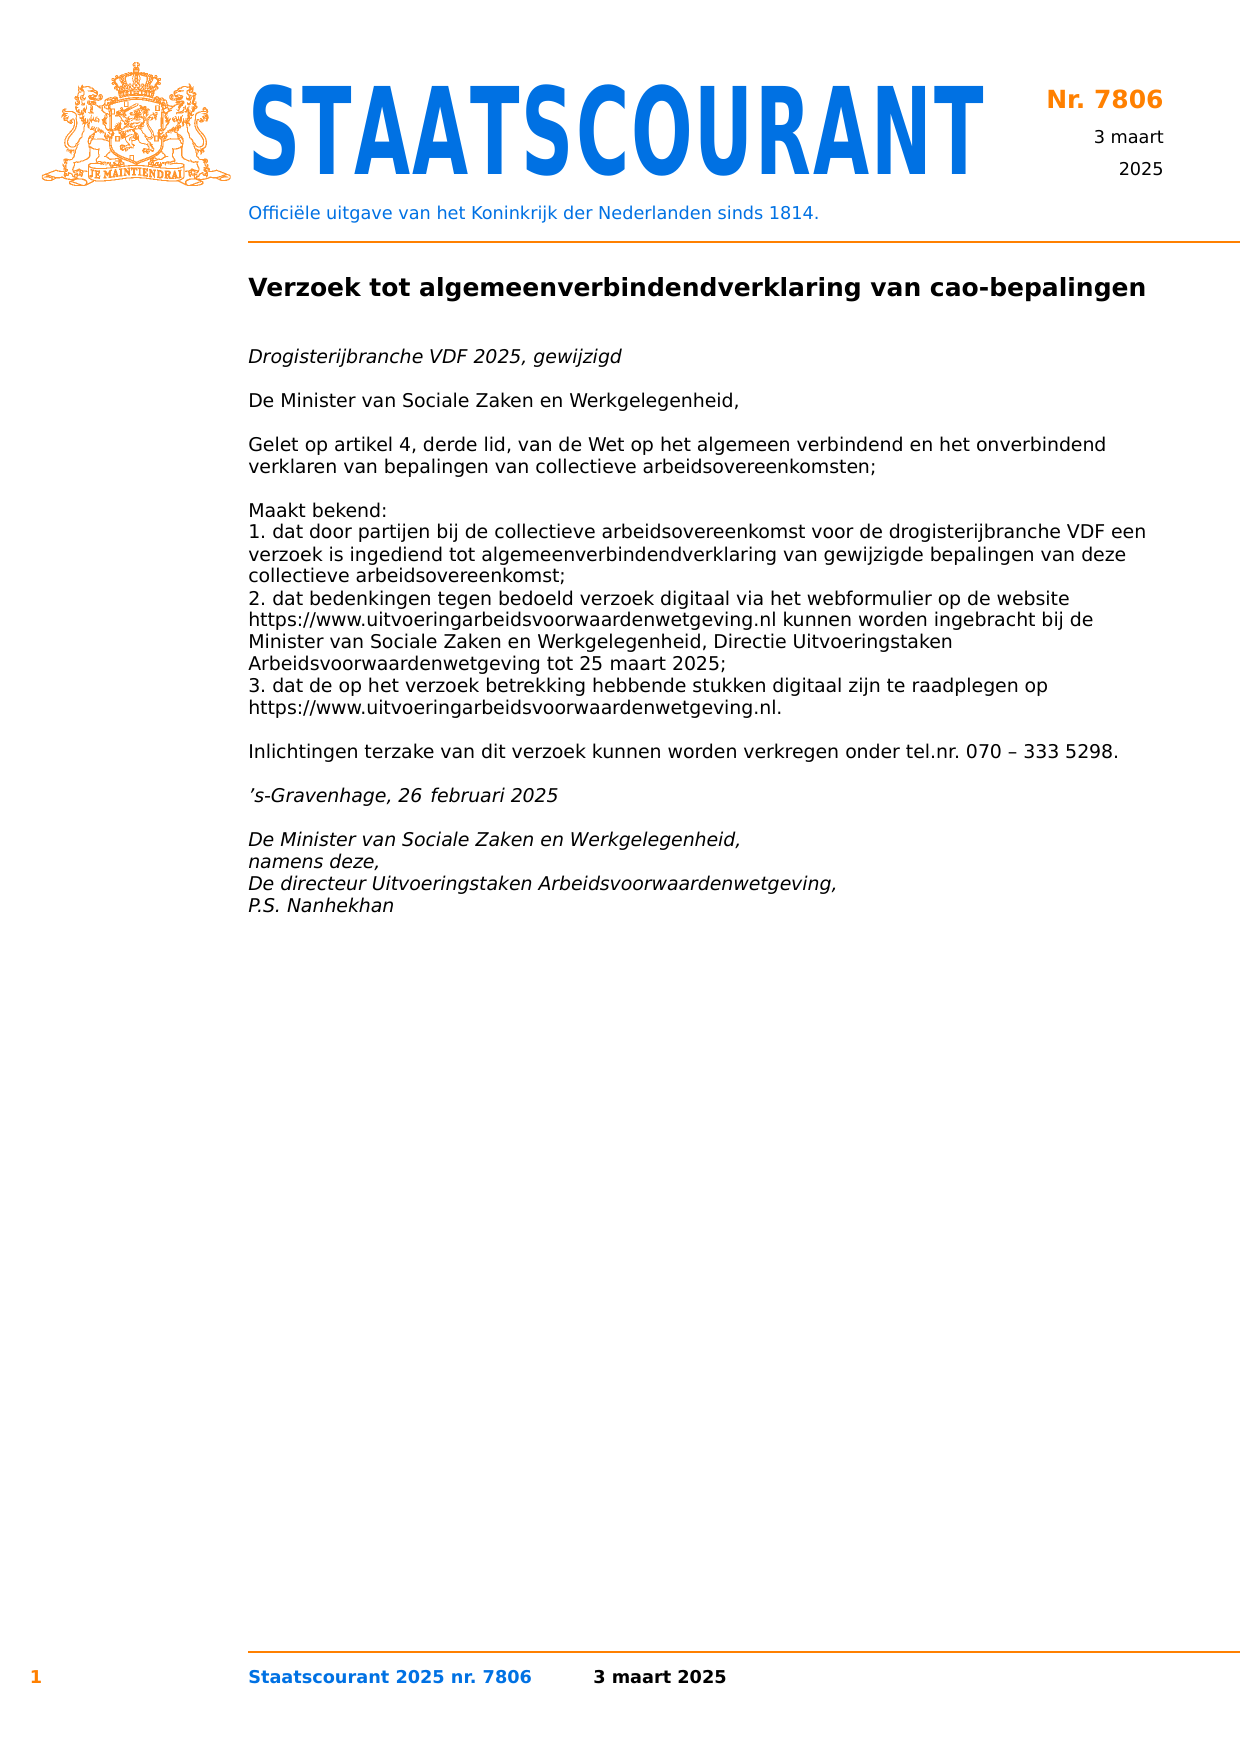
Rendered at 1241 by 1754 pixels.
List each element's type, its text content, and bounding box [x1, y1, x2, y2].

text De Minister van Sociale Zaken en Werkgelegenheid, [248, 390, 1163, 412]
subtitle Verzoek tot algemeenverbindendverklaring van cao-bepalingen [248, 273, 1163, 302]
text 1. dat door partijen bij de collectieve arbeidsovereenkomst voor de drogisterijbranche VDF een verzoek is ingediend tot algemeenverbindendverklaring van gewijzigde bepalingen van deze collectieve arbeidsovereenkomst; [248, 521, 1163, 587]
text Inlichtingen terzake van dit verzoek kunnen worden verkregen onder tel.nr. 070 – 333 5298. [248, 741, 1163, 763]
text ’s-Gravenhage, 26 februari 2025 [248, 785, 1163, 807]
table_header STAATSCOURANT [248, 62, 998, 203]
table_header Nr. 7806 [998, 62, 1240, 121]
text Drogisterijbranche VDF 2025, gewijzigd [248, 346, 1163, 368]
text Maakt bekend: [248, 499, 1163, 521]
table_cell 2025 [998, 153, 1240, 203]
table_cell Officiële uitgave van het Koninkrijk der Nederlanden sinds 1814. [248, 203, 1240, 241]
text De Minister van Sociale Zaken en Werkgelegenheid, namens deze, De directeur Uitvoeringstaken Arbeidsvoorwaardenwetgeving, P.S. Nanhekhan [248, 829, 1163, 917]
table_header [25, 62, 248, 241]
text 2. dat bedenkingen tegen bedoeld verzoek digitaal via het webformulier op de website https://www.uitvoeringarbeidsvoorwaardenwetgeving.nl kunnen worden ingebracht bij de Minister van Sociale Zaken en Werkgelegenheid, Directie Uitvoeringstaken Arbeidsvoorwaardenwetgeving tot 25 maart 2025; [248, 587, 1163, 675]
text 3. dat de op het verzoek betrekking hebbende stukken digitaal zijn te raadplegen op https://www.uitvoeringarbeidsvoorwaardenwetgeving.nl. [248, 675, 1163, 719]
table_cell 3 maart [998, 121, 1240, 153]
picture [41, 62, 231, 186]
text Gelet op artikel 4, derde lid, van de Wet op het algemeen verbindend en het onverbindend verklaren van bepalingen van collectieve arbeidsovereenkomsten; [248, 434, 1163, 478]
